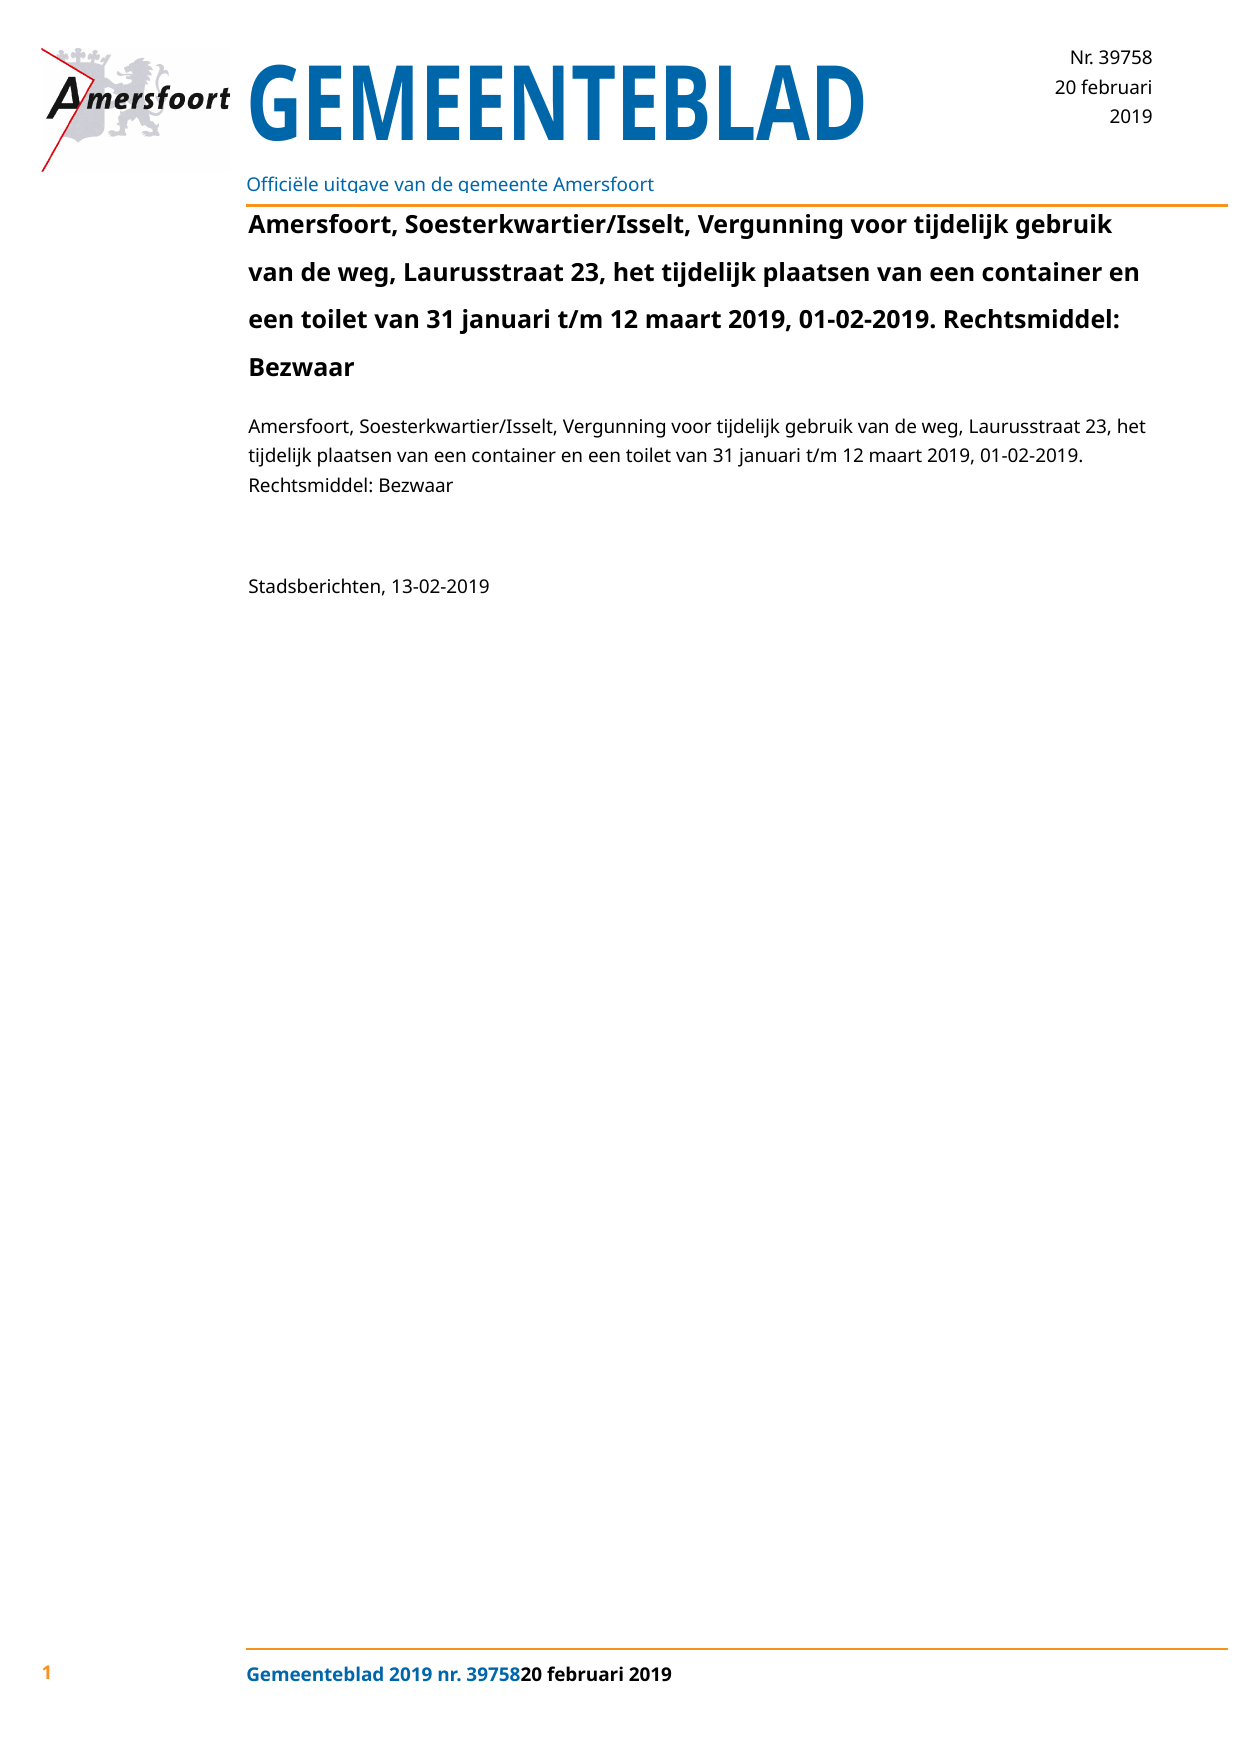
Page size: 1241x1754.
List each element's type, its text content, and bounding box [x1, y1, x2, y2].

text Amersfoort, Soesterkwartier/Isselt, Vergunning voor tijdelijk gebruik van de weg, Laurusstraat 23, het tijdelijk plaatsen van een container en een toilet van 31 januari t/m 12 maart 2019, 01-02-2019. Rechtsmiddel: Bezwaar [248, 207, 1152, 384]
picture [41, 47, 231, 172]
text Amersfoort, Soesterkwartier/Isselt, Vergunning voor tijdelijk gebruik van de weg, Laurusstraat 23, het tijdelijk plaatsen van een container en een toilet van 31 januari t/m 12 maart 2019, 01-02-2019. Rechtsmiddel: Bezwaar [248, 413, 1152, 498]
text Stadsberichten, 13-02-2019 [248, 573, 1152, 599]
